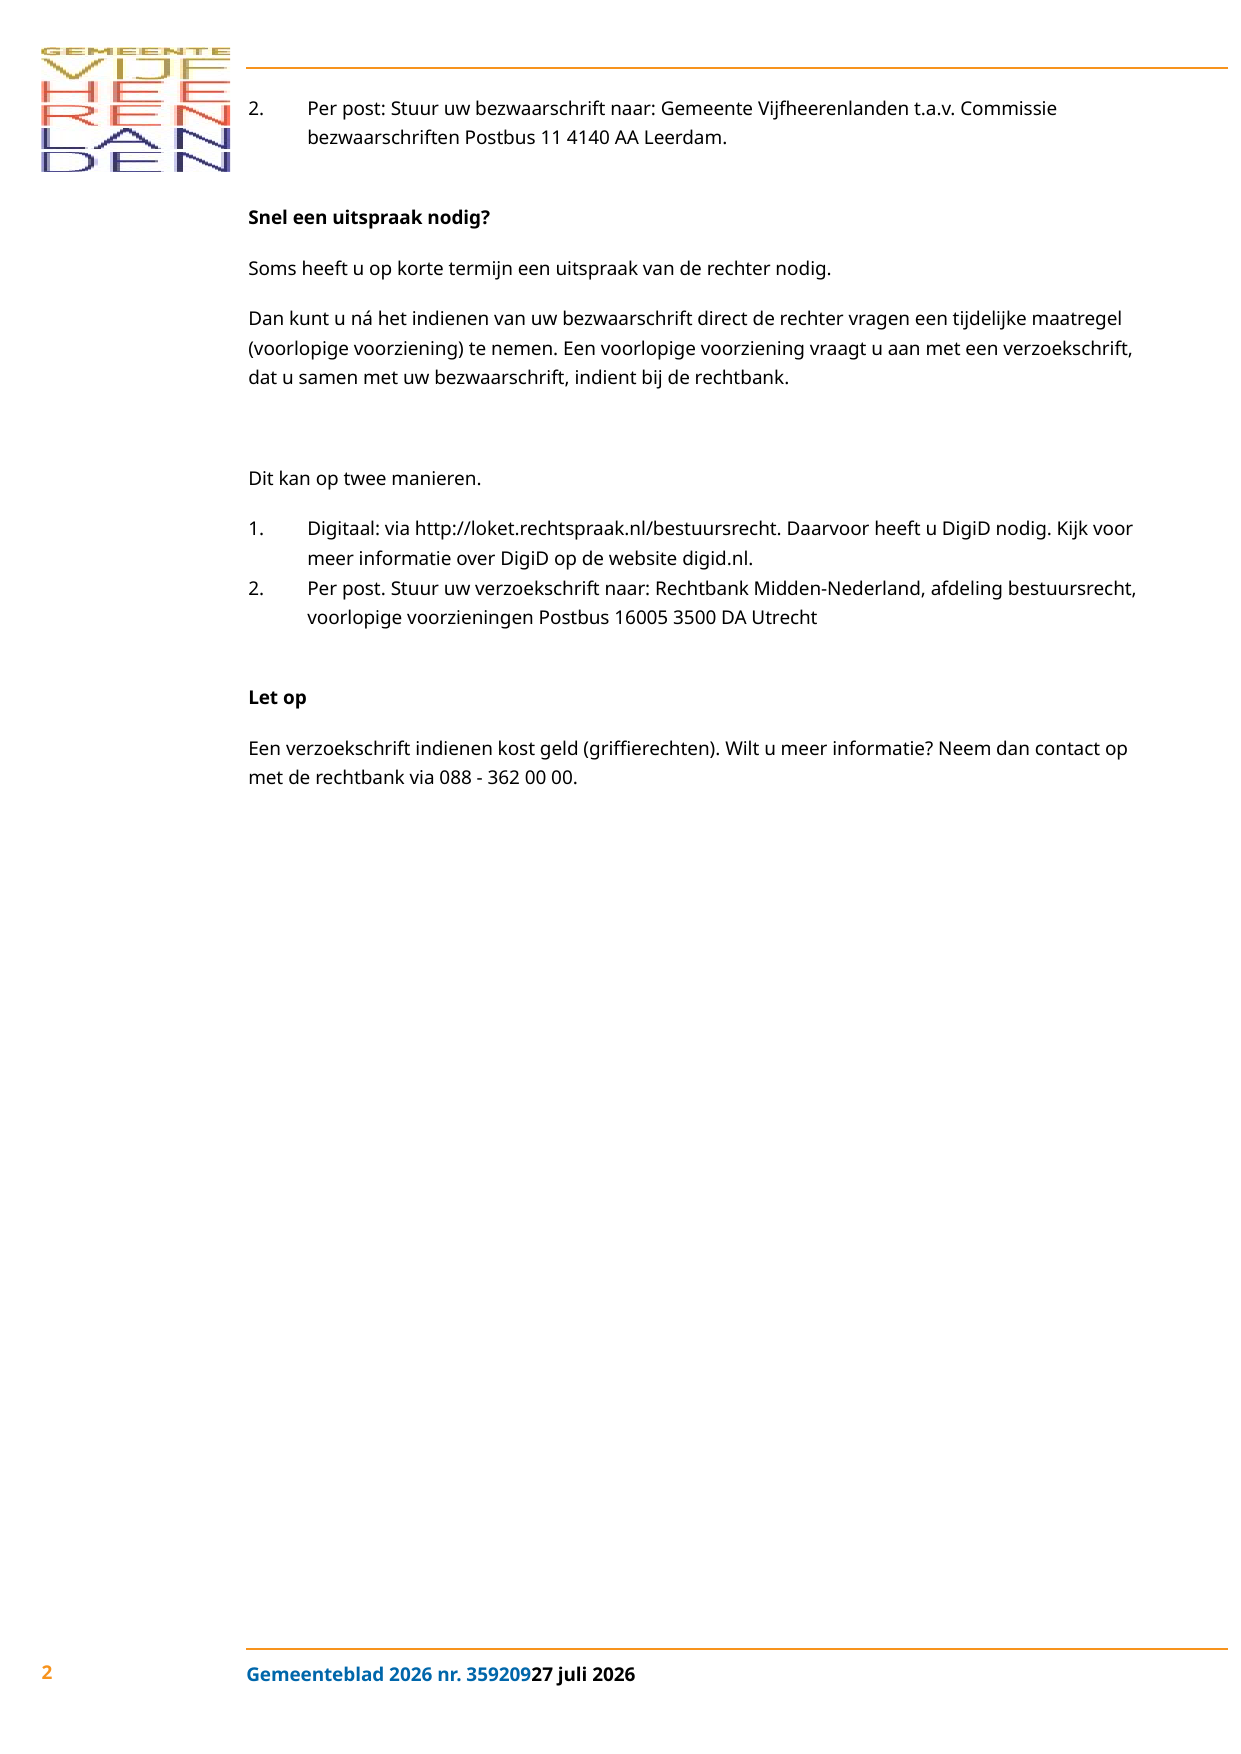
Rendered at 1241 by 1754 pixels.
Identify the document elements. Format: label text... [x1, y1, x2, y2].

text Dit kan op twee manieren. [248, 465, 1152, 491]
text Snel een uitspraak nodig? [248, 204, 1152, 230]
list Per post. Stuur uw verzoekschrift naar: Rechtbank Midden-Nederland, afdeling bestuursrecht, voorlopige voorzieningen Postbus 16005 3500 DA Utrecht [248, 575, 1152, 630]
text Een verzoekschrift indienen kost geld (griffierechten). Wilt u meer informatie? Neem dan contact op met de rechtbank via 088 - 362 00 00. [248, 735, 1152, 790]
picture [41, 47, 231, 172]
text Dan kunt u ná het indienen van uw bezwaarschrift direct de rechter vragen een tijdelijke maatregel (voorlopige voorziening) te nemen. Een voorlopige voorziening vraagt u aan met een verzoekschrift, dat u samen met uw bezwaarschrift, indient bij de rechtbank. [248, 305, 1152, 390]
text Soms heeft u op korte termijn een uitspraak van de rechter nodig. [248, 255, 1152, 281]
list Digitaal: via http://loket.rechtspraak.nl/bestuursrecht. Daarvoor heeft u DigiD nodig. Kijk voor meer informatie over DigiD op de website digid.nl. [248, 516, 1152, 571]
text Let op [248, 684, 1152, 710]
list Per post: Stuur uw bezwaarschrift naar: Gemeente Vijfheerenlanden t.a.v. Commissie bezwaarschriften Postbus 11 4140 AA Leerdam. [248, 95, 1152, 150]
